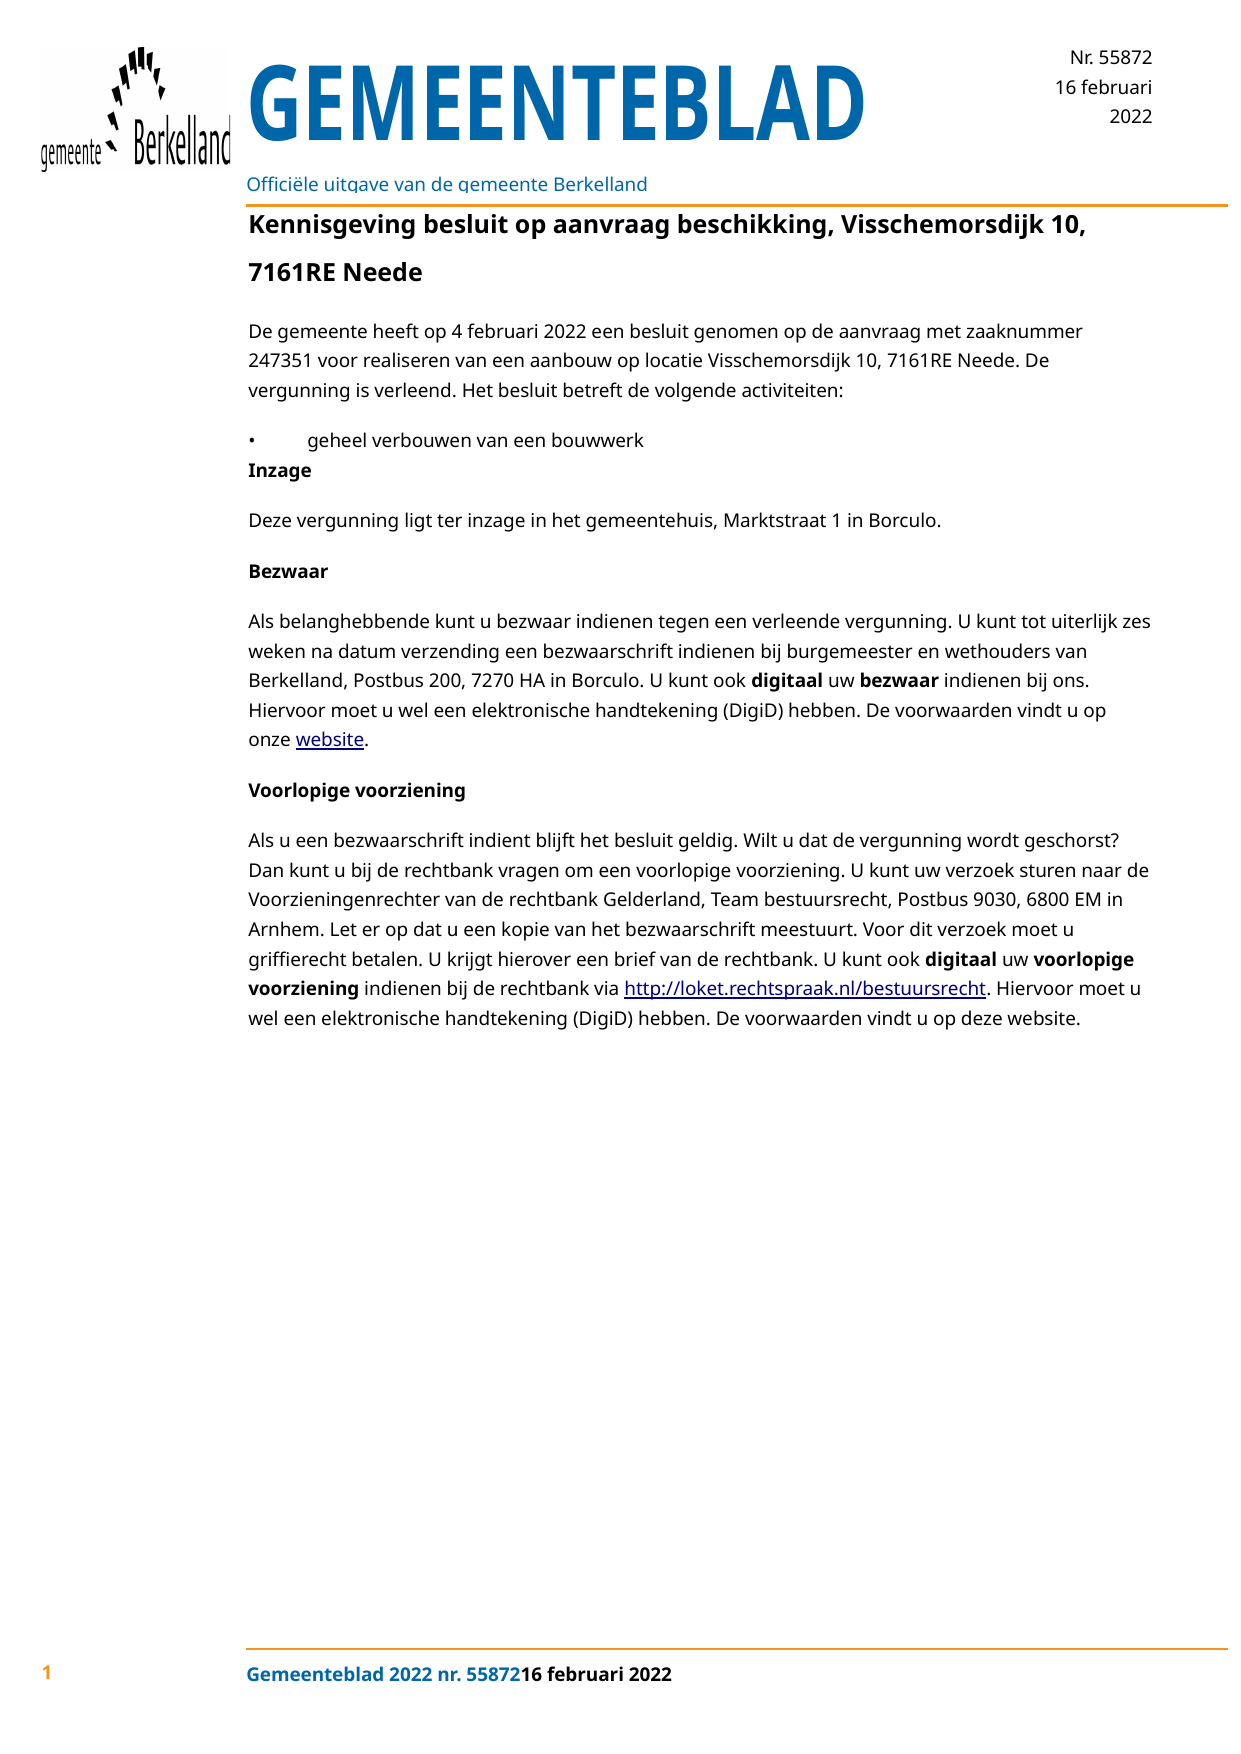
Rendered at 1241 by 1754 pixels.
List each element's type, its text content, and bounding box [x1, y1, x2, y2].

text Deze vergunning ligt ter inzage in het gemeentehuis, Marktstraat 1 in Borculo. [248, 507, 1152, 533]
text Voorlopige voorziening [248, 777, 1152, 803]
text Kennisgeving besluit op aanvraag beschikking, Visschemorsdijk 10, 7161RE Neede [248, 207, 1152, 288]
picture [41, 47, 231, 172]
text De gemeente heeft op 4 februari 2022 een besluit genomen op de aanvraag met zaaknummer 247351 voor realiseren van een aanbouw op locatie Visschemorsdijk 10, 7161RE Neede. De vergunning is verleend. Het besluit betreft de volgende activiteiten: [248, 318, 1152, 403]
text Bezwaar [248, 558, 1152, 584]
text Als belanghebbende kunt u bezwaar indienen tegen een verleende vergunning. U kunt tot uiterlijk zes weken na datum verzending een bezwaarschrift indienen bij burgemeester en wethouders van Berkelland, Postbus 200, 7270 HA in Borculo. U kunt ook digitaal uw bezwaar indienen bij ons. Hiervoor moet u wel een elektronische handtekening (DigiD) hebben. De voorwaarden vindt u op onze website. [248, 608, 1152, 752]
text Als u een bezwaarschrift indient blijft het besluit geldig. Wilt u dat de vergunning wordt geschorst? Dan kunt u bij de rechtbank vragen om een voorlopige voorziening. U kunt uw verzoek sturen naar de Voorzieningenrechter van de rechtbank Gelderland, Team bestuursrecht, Postbus 9030, 6800 EM in Arnhem. Let er op dat u een kopie van het bezwaarschrift meestuurt. Voor dit verzoek moet u griffierecht betalen. U krijgt hierover een brief van de rechtbank. U kunt ook digitaal uw voorlopige voorziening indienen bij de rechtbank via http://loket.rechtspraak.nl/bestuursrecht. Hiervoor moet u wel een elektronische handtekening (DigiD) hebben. De voorwaarden vindt u op deze website. [248, 827, 1152, 1031]
list geheel verbouwen van een bouwwerk [248, 427, 1152, 453]
text Inzage [248, 457, 1152, 483]
